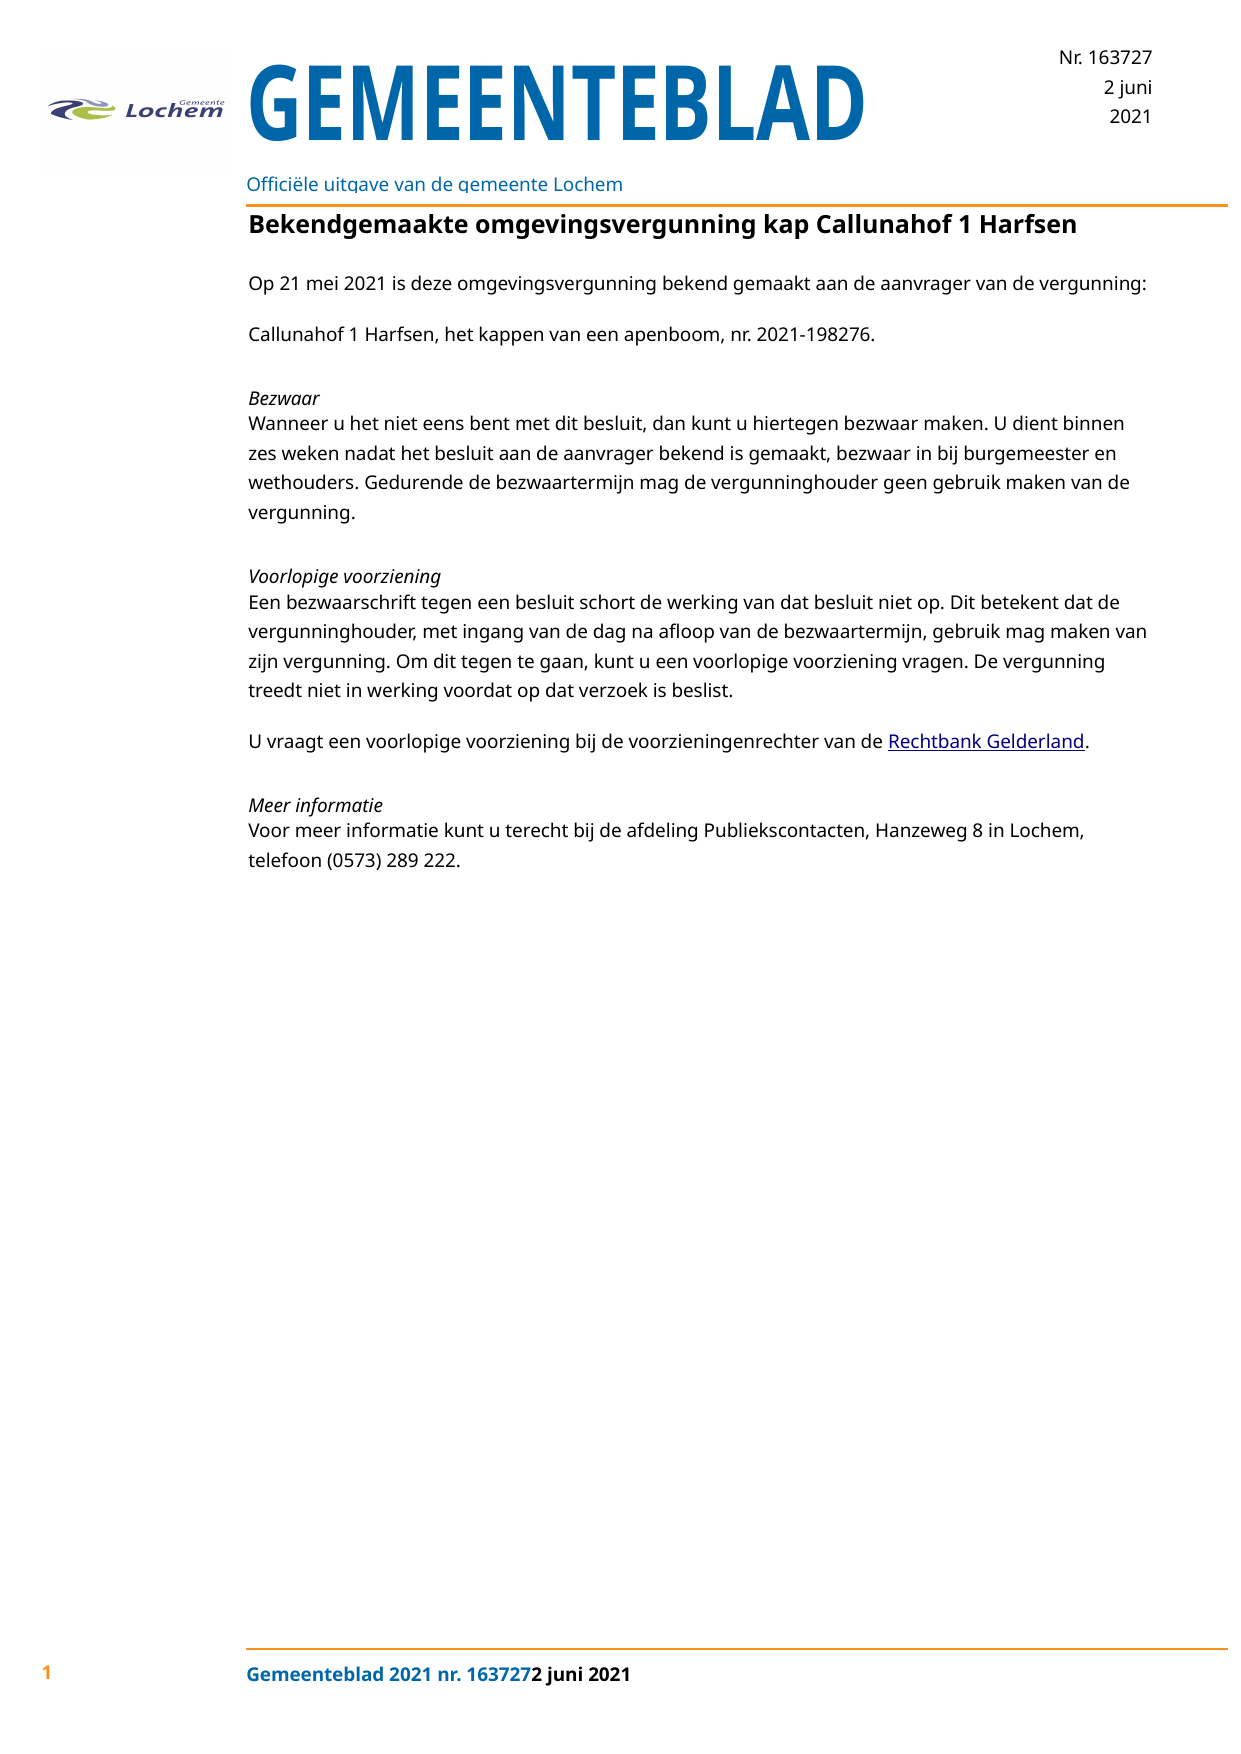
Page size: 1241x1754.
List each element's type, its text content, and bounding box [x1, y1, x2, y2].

text Voor meer informatie kunt u terecht bij de afdeling Publiekscontacten, Hanzeweg 8 in Lochem, telefoon (0573) 289 222. [248, 818, 1152, 873]
picture [41, 47, 231, 172]
text Voorlopige voorziening [248, 563, 1152, 589]
text Callunahof 1 Harfsen, het kappen van een apenboom, nr. 2021-198276. [248, 321, 1152, 346]
text Meer informatie [248, 792, 1152, 818]
text Bezwaar [248, 385, 1152, 410]
text Een bezwaarschrift tegen een besluit schort de werking van dat besluit niet op. Dit betekent dat de vergunninghouder, met ingang van de dag na afloop van de bezwaartermijn, gebruik mag maken van zijn vergunning. Om dit tegen te gaan, kunt u een voorlopige voorziening vragen. De vergunning treedt niet in werking voordat op dat verzoek is beslist. [248, 589, 1152, 703]
text Op 21 mei 2021 is deze omgevingsvergunning bekend gemaakt aan de aanvrager van de vergunning: [248, 270, 1152, 296]
text U vraagt een voorlopige voorziening bij de voorzieningenrechter van de Rechtbank Gelderland. [248, 728, 1152, 754]
text Wanneer u het niet eens bent met dit besluit, dan kunt u hiertegen bezwaar maken. U dient binnen zes weken nadat het besluit aan de aanvrager bekend is gemaakt, bezwaar in bij burgemeester en wethouders. Gedurende de bezwaartermijn mag de vergunninghouder geen gebruik maken van de vergunning. [248, 410, 1152, 525]
text Bekendgemaakte omgevingsvergunning kap Callunahof 1 Harfsen [248, 207, 1152, 241]
